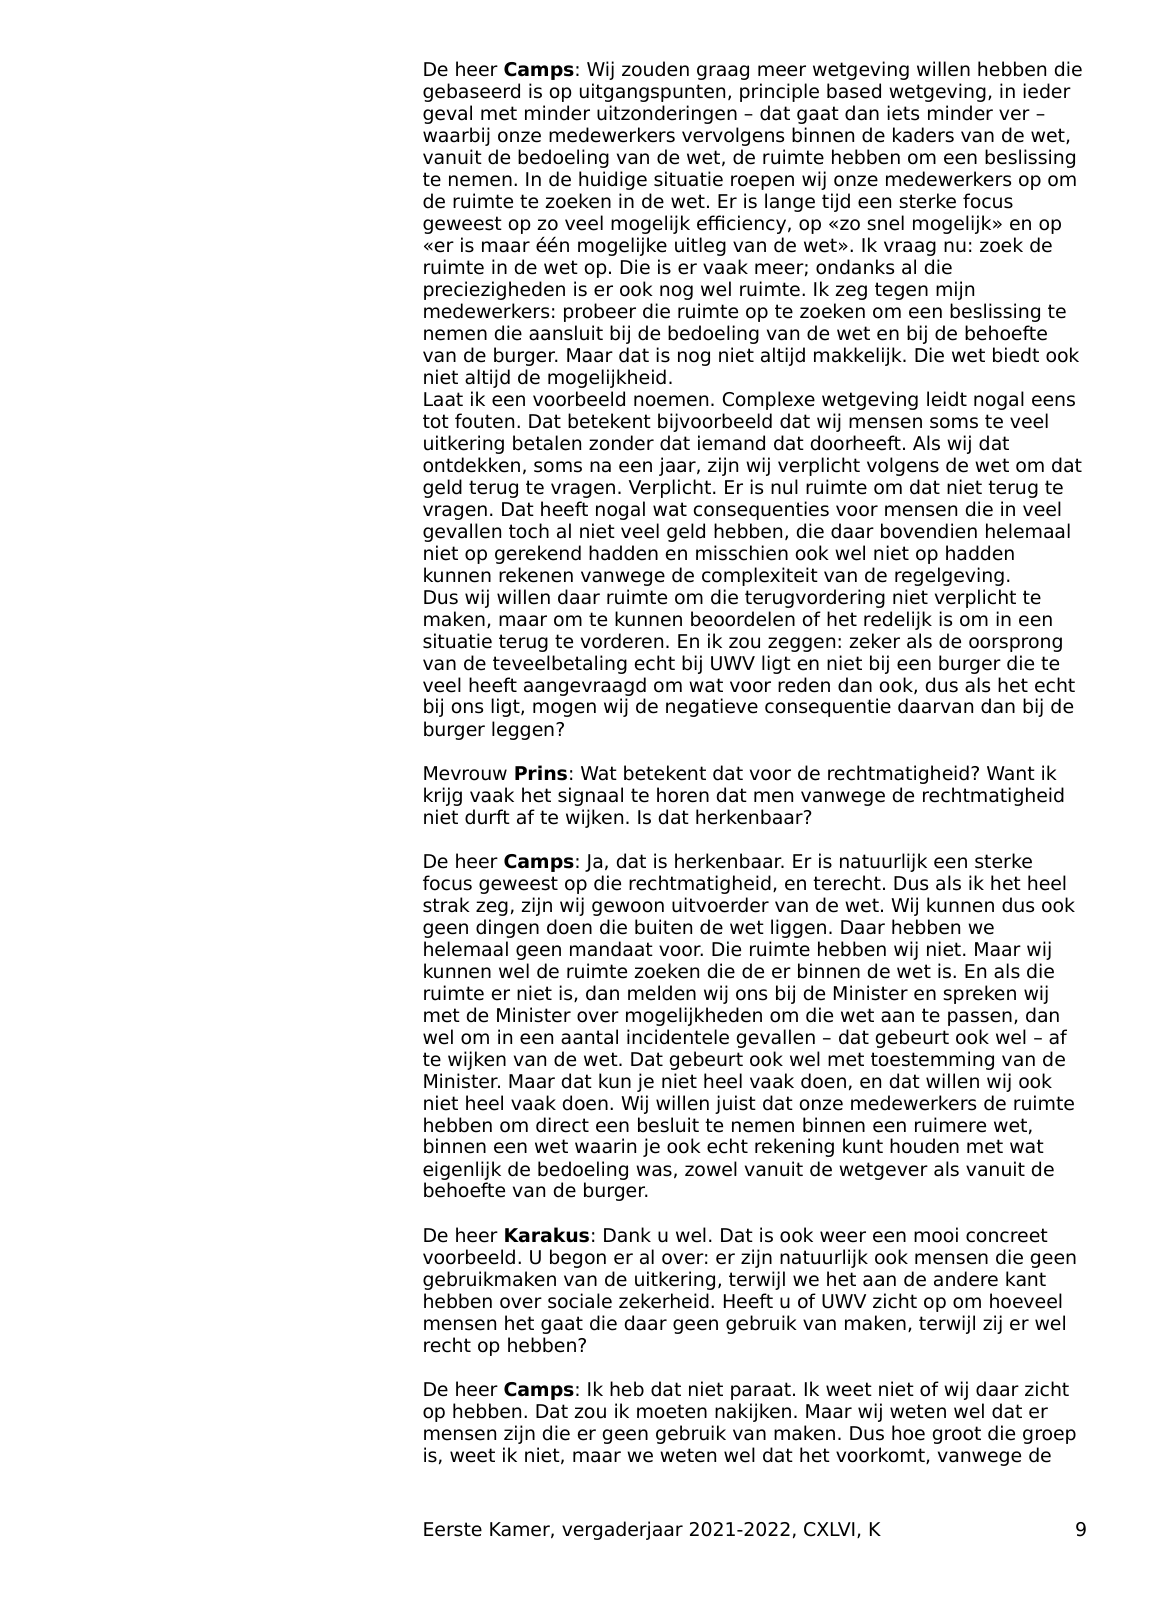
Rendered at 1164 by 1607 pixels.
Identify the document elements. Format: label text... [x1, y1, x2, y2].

text Mevrouw Prins: Wat betekent dat voor de rechtmatigheid? Want ik krijg vaak het signaal te horen dat men vanwege de rechtmatigheid niet durft af te wijken. Is dat herkenbaar? [422, 763, 1087, 828]
text De heer Camps: Ik heb dat niet paraat. Ik weet niet of wij daar zicht op hebben. Dat zou ik moeten nakijken. Maar wij weten wel dat er mensen zijn die er geen gebruik van maken. Dus hoe groot die groep is, weet ik niet, maar we weten wel dat het voorkomt, vanwege de [422, 1379, 1087, 1467]
text Laat ik een voorbeeld noemen. Complexe wetgeving leidt nogal eens tot fouten. Dat betekent bijvoorbeeld dat wij mensen soms te veel uitkering betalen zonder dat iemand dat doorheeft. Als wij dat ontdekken, soms na een jaar, zijn wij verplicht volgens de wet om dat geld terug te vragen. Verplicht. Er is nul ruimte om dat niet terug te vragen. Dat heeft nogal wat consequenties voor mensen die in veel gevallen toch al niet veel geld hebben, die daar bovendien helemaal niet op gerekend hadden en misschien ook wel niet op hadden kunnen rekenen vanwege de complexiteit van de regelgeving. [422, 389, 1087, 587]
text De heer Camps: Ja, dat is herkenbaar. Er is natuurlijk een sterke focus geweest op die rechtmatigheid, en terecht. Dus als ik het heel strak zeg, zijn wij gewoon uitvoerder van de wet. Wij kunnen dus ook geen dingen doen die buiten de wet liggen. Daar hebben we helemaal geen mandaat voor. Die ruimte hebben wij niet. Maar wij kunnen wel de ruimte zoeken die de er binnen de wet is. En als die ruimte er niet is, dan melden wij ons bij de Minister en spreken wij met de Minister over mogelijkheden om die wet aan te passen, dan wel om in een aantal incidentele gevallen – dat gebeurt ook wel – af te wijken van de wet. Dat gebeurt ook wel met toestemming van de Minister. Maar dat kun je niet heel vaak doen, en dat willen wij ook niet heel vaak doen. Wij willen juist dat onze medewerkers de ruimte hebben om direct een besluit te nemen binnen een ruimere wet, binnen een wet waarin je ook echt rekening kunt houden met wat eigenlijk de bedoeling was, zowel vanuit de wetgever als vanuit de behoefte van de burger. [422, 851, 1087, 1202]
text Dus wij willen daar ruimte om die terugvordering niet verplicht te maken, maar om te kunnen beoordelen of het redelijk is om in een situatie terug te vorderen. En ik zou zeggen: zeker als de oorsprong van de teveelbetaling echt bij UWV ligt en niet bij een burger die te veel heeft aangevraagd om wat voor reden dan ook, dus als het echt bij ons ligt, mogen wij de negatieve consequentie daarvan dan bij de burger leggen? [422, 587, 1087, 740]
text De heer Camps: Wij zouden graag meer wetgeving willen hebben die gebaseerd is op uitgangspunten, principle based wetgeving, in ieder geval met minder uitzonderingen – dat gaat dan iets minder ver – waarbij onze medewerkers vervolgens binnen de kaders van de wet, vanuit de bedoeling van de wet, de ruimte hebben om een beslissing te nemen. In de huidige situatie roepen wij onze medewerkers op om de ruimte te zoeken in de wet. Er is lange tijd een sterke focus geweest op zo veel mogelijk efficiency, op «zo snel mogelijk» en op «er is maar één mogelijke uitleg van de wet». Ik vraag nu: zoek de ruimte in de wet op. Die is er vaak meer; ondanks al die preciezigheden is er ook nog wel ruimte. Ik zeg tegen mijn medewerkers: probeer die ruimte op te zoeken om een beslissing te nemen die aansluit bij de bedoeling van de wet en bij de behoefte van de burger. Maar dat is nog niet altijd makkelijk. Die wet biedt ook niet altijd de mogelijkheid. [422, 59, 1087, 389]
text De heer Karakus: Dank u wel. Dat is ook weer een mooi concreet voorbeeld. U begon er al over: er zijn natuurlijk ook mensen die geen gebruikmaken van de uitkering, terwijl we het aan de andere kant hebben over sociale zekerheid. Heeft u of UWV zicht op om hoeveel mensen het gaat die daar geen gebruik van maken, terwijl zij er wel recht op hebben? [422, 1224, 1087, 1356]
